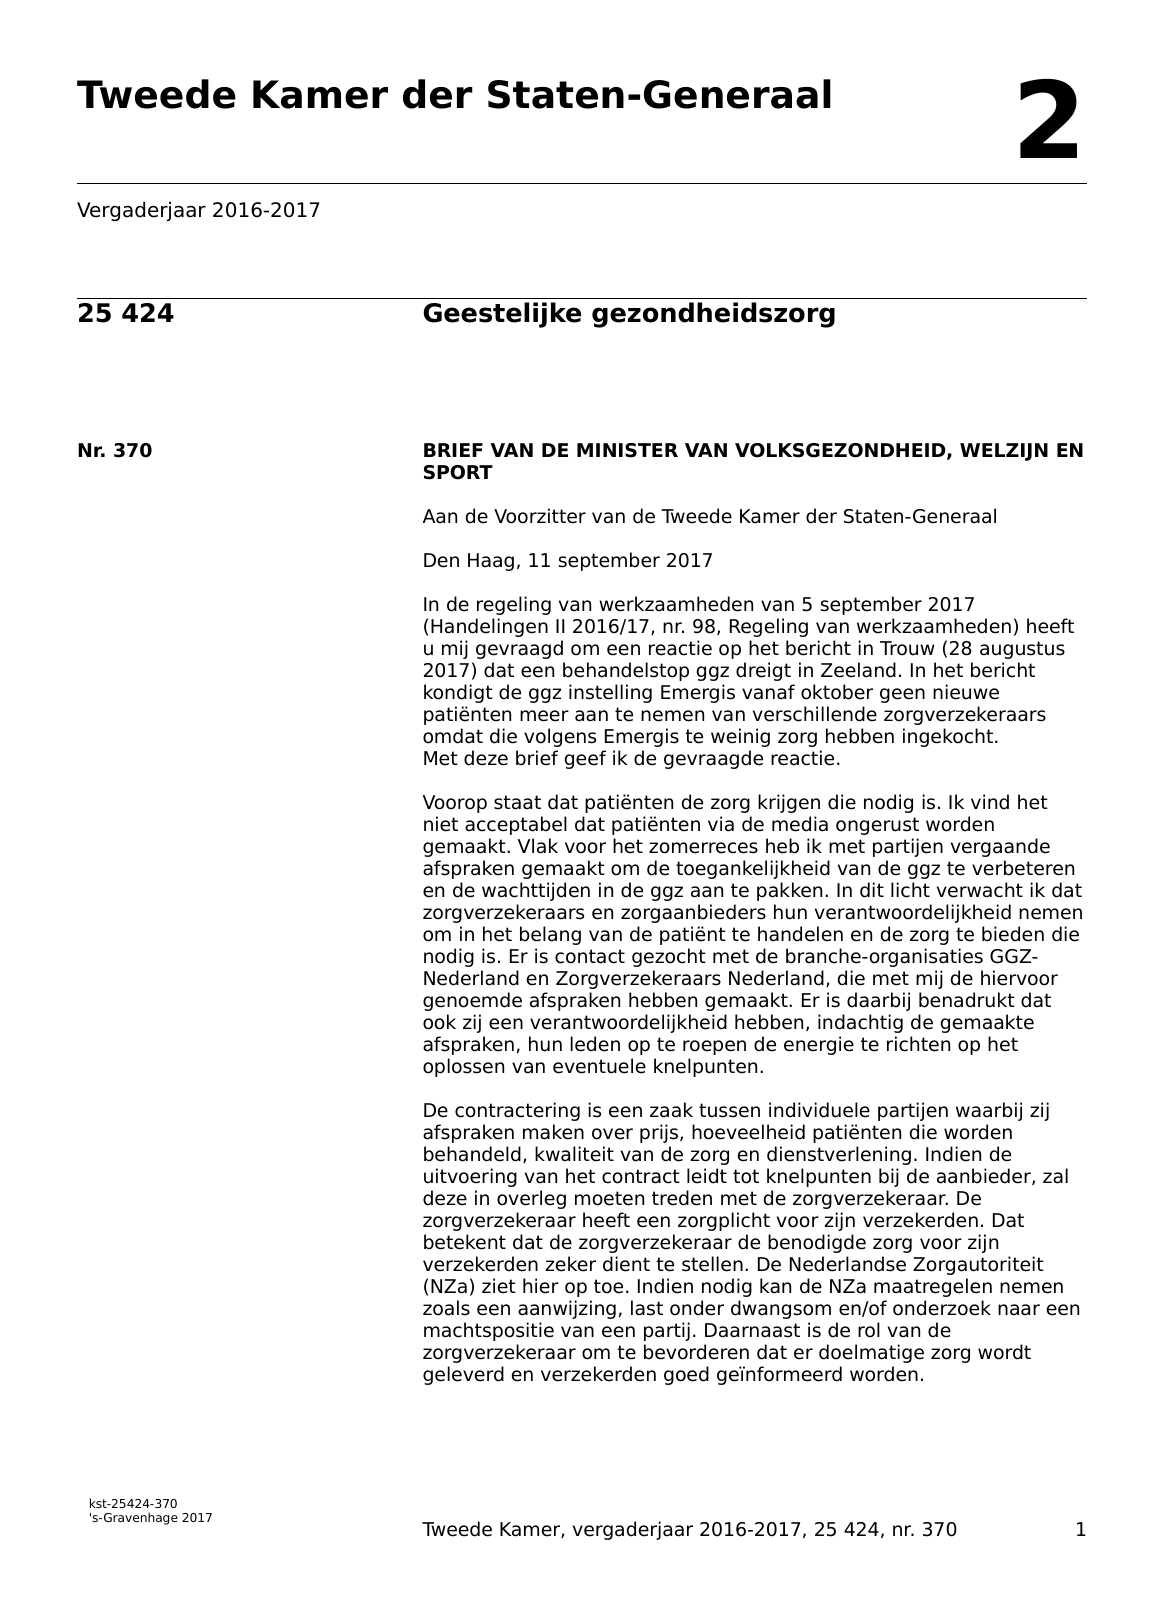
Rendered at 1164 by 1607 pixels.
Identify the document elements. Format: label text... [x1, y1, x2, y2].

subtitle Nr. 370 BRIEF VAN DE MINISTER VAN VOLKSGEZONDHEID, WELZIJN EN SPORT [77, 440, 1087, 484]
text 's-Gravenhage 2017 [88, 1511, 323, 1525]
text De contractering is een zaak tussen individuele partijen waarbij zij afspraken maken over prijs, hoeveelheid patiënten die worden behandeld, kwaliteit van de zorg en dienstverlening. Indien de uitvoering van het contract leidt tot knelpunten bij de aanbieder, zal deze in overleg moeten treden met de zorgverzekeraar. De zorgverzekeraar heeft een zorgplicht voor zijn verzekerden. Dat betekent dat de zorgverzekeraar de benodigde zorg voor zijn verzekerden zeker dient te stellen. De Nederlandse Zorgautoriteit (NZa) ziet hier op toe. Indien nodig kan de NZa maatregelen nemen zoals een aanwijzing, last onder dwangsom en/of onderzoek naar een machtspositie van een partij. Daarnaast is de rol van de zorgverzekeraar om te bevorderen dat er doelmatige zorg wordt geleverd en verzekerden goed geïnformeerd worden. [422, 1100, 1087, 1386]
text kst-25424-370 [88, 1497, 323, 1511]
table_cell Vergaderjaar 2016-2017 [77, 184, 1087, 298]
table_header Tweede Kamer der Staten-Generaal [77, 59, 886, 183]
table_header 2 [886, 59, 1087, 183]
text In de regeling van werkzaamheden van 5 september 2017 (Handelingen II 2016/17, nr. 98, Regeling van werkzaamheden) heeft u mij gevraagd om een reactie op het bericht in Trouw (28 augustus 2017) dat een behandelstop ggz dreigt in Zeeland. In het bericht kondigt de ggz instelling Emergis vanaf oktober geen nieuwe patiënten meer aan te nemen van verschillende zorgverzekeraars omdat die volgens Emergis te weinig zorg hebben ingekocht. [422, 594, 1087, 748]
subtitle 25 424 Geestelijke gezondheidszorg [77, 299, 1087, 329]
text Aan de Voorzitter van de Tweede Kamer der Staten-Generaal [422, 506, 1087, 528]
text Voorop staat dat patiënten de zorg krijgen die nodig is. Ik vind het niet acceptabel dat patiënten via de media ongerust worden gemaakt. Vlak voor het zomerreces heb ik met partijen vergaande afspraken gemaakt om de toegankelijkheid van de ggz te verbeteren en de wachttijden in de ggz aan te pakken. In dit licht verwacht ik dat zorgverzekeraars en zorgaanbieders hun verantwoordelijkheid nemen om in het belang van de patiënt te handelen en de zorg te bieden die nodig is. Er is contact gezocht met de branche-organisaties GGZ-Nederland en Zorgverzekeraars Nederland, die met mij de hiervoor genoemde afspraken hebben gemaakt. Er is daarbij benadrukt dat ook zij een verantwoordelijkheid hebben, indachtig de gemaakte afspraken, hun leden op te roepen de energie te richten op het oplossen van eventuele knelpunten. [422, 792, 1087, 1078]
text Met deze brief geef ik de gevraagde reactie. [422, 748, 1087, 770]
text Den Haag, 11 september 2017 [422, 550, 1087, 572]
